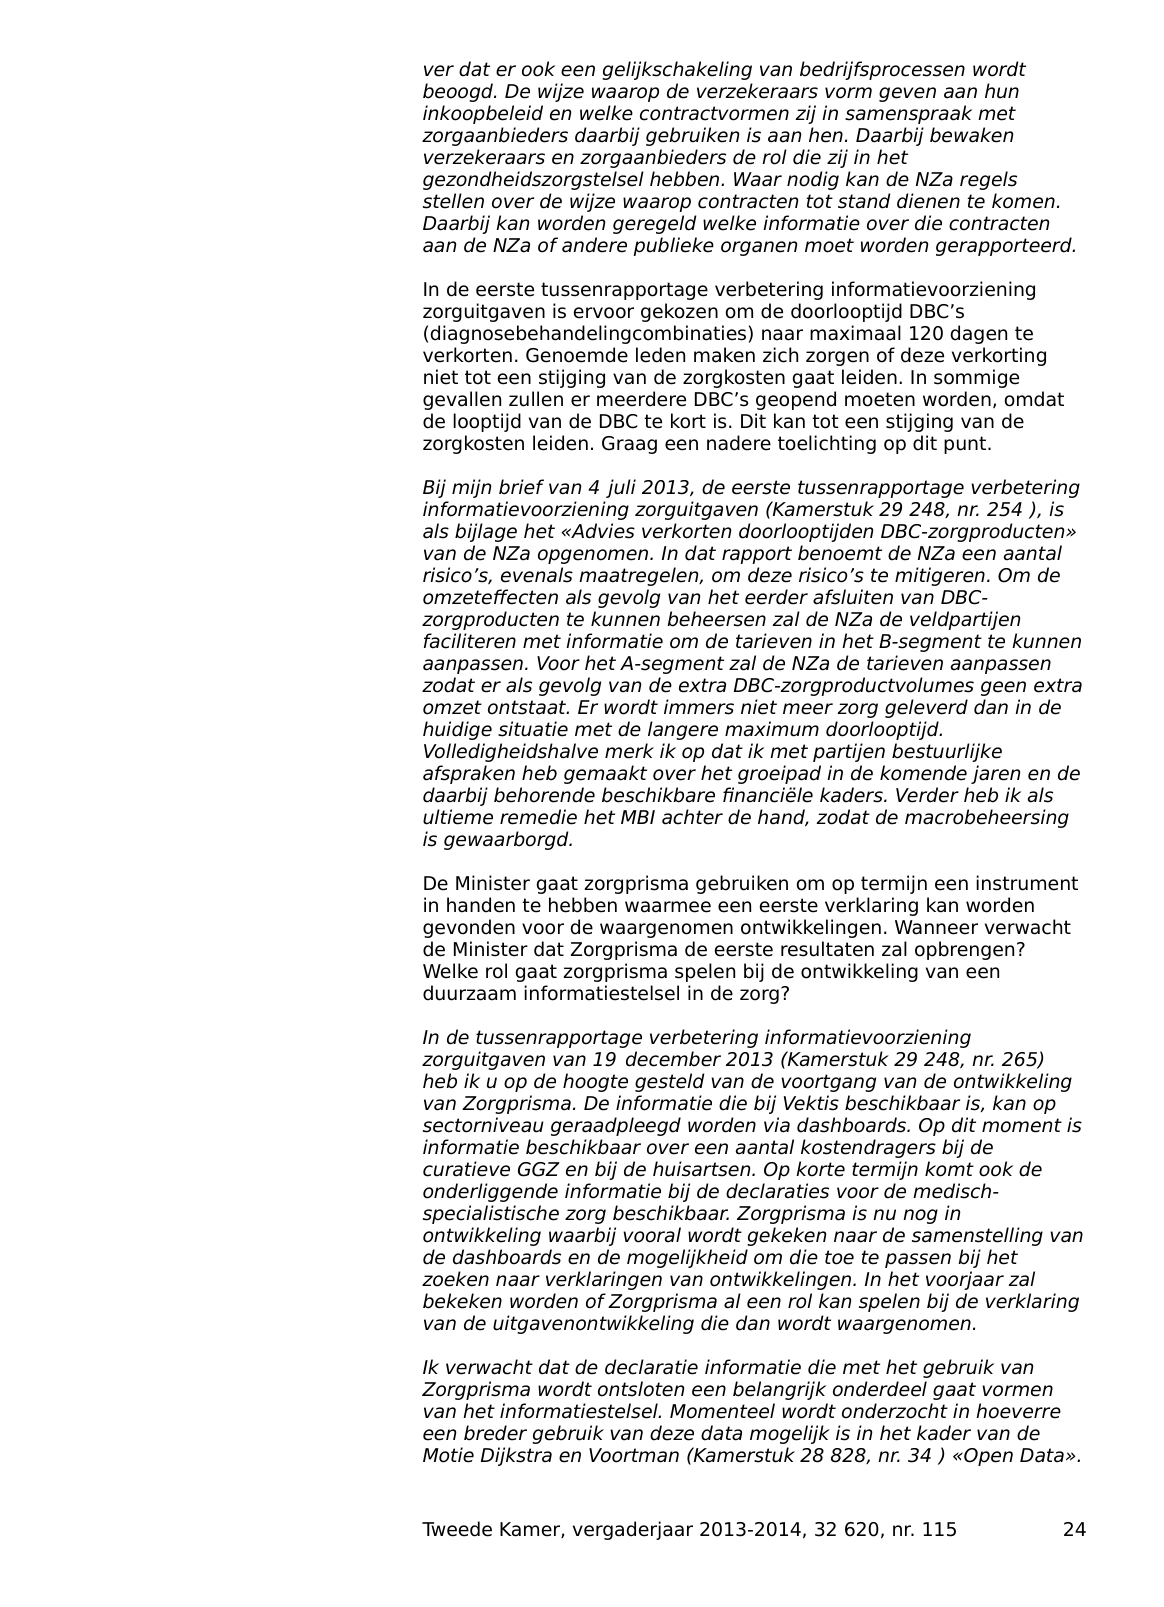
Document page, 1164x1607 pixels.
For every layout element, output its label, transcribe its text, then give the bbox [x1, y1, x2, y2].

text In de tussenrapportage verbetering informatievoorziening zorguitgaven van 19 december 2013 (Kamerstuk 29 248, nr. 265) heb ik u op de hoogte gesteld van de voortgang van de ontwikkeling van Zorgprisma. De informatie die bij Vektis beschikbaar is, kan op sectorniveau geraadpleegd worden via dashboards. Op dit moment is informatie beschikbaar over een aantal kostendragers bij de curatieve GGZ en bij de huisartsen. Op korte termijn komt ook de onderliggende informatie bij de declaraties voor de medisch-specialistische zorg beschikbaar. Zorgprisma is nu nog in ontwikkeling waarbij vooral wordt gekeken naar de samenstelling van de dashboards en de mogelijkheid om die toe te passen bij het zoeken naar verklaringen van ontwikkelingen. In het voorjaar zal bekeken worden of Zorgprisma al een rol kan spelen bij de verklaring van de uitgavenontwikkeling die dan wordt waargenomen. [422, 1027, 1087, 1335]
text Ik verwacht dat de declaratie informatie die met het gebruik van Zorgprisma wordt ontsloten een belangrijk onderdeel gaat vormen van het informatiestelsel. Momenteel wordt onderzocht in hoeverre een breder gebruik van deze data mogelijk is in het kader van de Motie Dijkstra en Voortman (Kamerstuk 28 828, nr. 34 ) «Open Data». [422, 1357, 1087, 1467]
text De Minister gaat zorgprisma gebruiken om op termijn een instrument in handen te hebben waarmee een eerste verklaring kan worden gevonden voor de waargenomen ontwikkelingen. Wanneer verwacht de Minister dat Zorgprisma de eerste resultaten zal opbrengen? Welke rol gaat zorgprisma spelen bij de ontwikkeling van een duurzaam informatiestelsel in de zorg? [422, 873, 1087, 1005]
text In de eerste tussenrapportage verbetering informatievoorziening zorguitgaven is ervoor gekozen om de doorlooptijd DBC’s (diagnosebehandelingcombinaties) naar maximaal 120 dagen te verkorten. Genoemde leden maken zich zorgen of deze verkorting niet tot een stijging van de zorgkosten gaat leiden. In sommige gevallen zullen er meerdere DBC’s geopend moeten worden, omdat de looptijd van de DBC te kort is. Dit kan tot een stijging van de zorgkosten leiden. Graag een nadere toelichting op dit punt. [422, 279, 1087, 455]
text ver dat er ook een gelijkschakeling van bedrijfsprocessen wordt beoogd. De wijze waarop de verzekeraars vorm geven aan hun inkoopbeleid en welke contractvormen zij in samenspraak met zorgaanbieders daarbij gebruiken is aan hen. Daarbij bewaken verzekeraars en zorgaanbieders de rol die zij in het gezondheidszorgstelsel hebben. Waar nodig kan de NZa regels stellen over de wijze waarop contracten tot stand dienen te komen. Daarbij kan worden geregeld welke informatie over die contracten aan de NZa of andere publieke organen moet worden gerapporteerd. [422, 59, 1087, 257]
text Bij mijn brief van 4 juli 2013, de eerste tussenrapportage verbetering informatievoorziening zorguitgaven (Kamerstuk 29 248, nr. 254 ), is als bijlage het «Advies verkorten doorlooptijden DBC-zorgproducten» van de NZa opgenomen. In dat rapport benoemt de NZa een aantal risico’s, evenals maatregelen, om deze risico’s te mitigeren. Om de omzeteffecten als gevolg van het eerder afsluiten van DBC-zorgproducten te kunnen beheersen zal de NZa de veldpartijen faciliteren met informatie om de tarieven in het B-segment te kunnen aanpassen. Voor het A-segment zal de NZa de tarieven aanpassen zodat er als gevolg van de extra DBC-zorgproductvolumes geen extra omzet ontstaat. Er wordt immers niet meer zorg geleverd dan in de huidige situatie met de langere maximum doorlooptijd. Volledigheidshalve merk ik op dat ik met partijen bestuurlijke afspraken heb gemaakt over het groeipad in de komende jaren en de daarbij behorende beschikbare financiële kaders. Verder heb ik als ultieme remedie het MBI achter de hand, zodat de macrobeheersing is gewaarborgd. [422, 477, 1087, 851]
